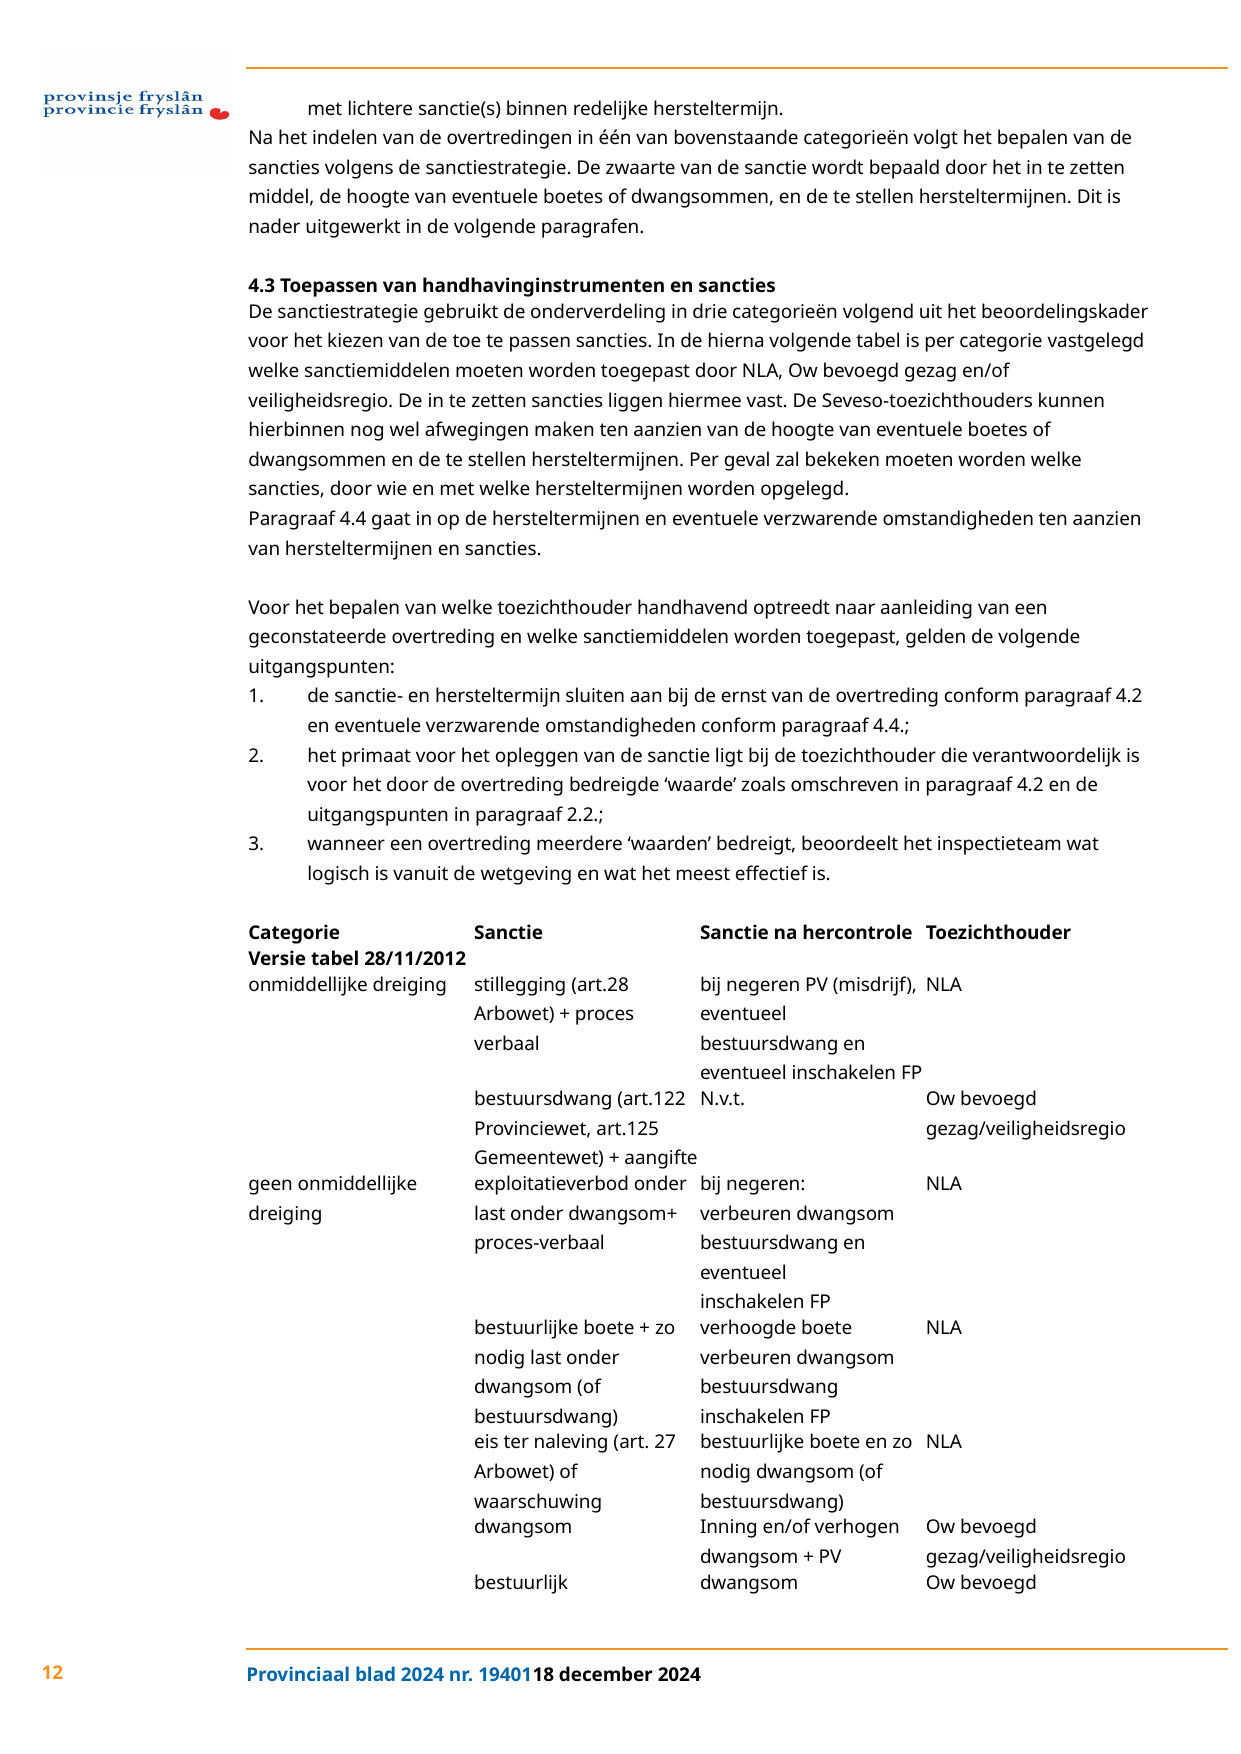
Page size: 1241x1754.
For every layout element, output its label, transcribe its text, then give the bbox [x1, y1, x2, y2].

text Na het indelen van de overtredingen in één van bovenstaande categorieën volgt het bepalen van de sancties volgens de sanctiestrategie. De zwaarte van de sanctie wordt bepaald door het in te zetten middel, de hoogte van eventuele boetes of dwangsommen, en de te stellen hersteltermijnen. Dit is nader uitgewerkt in de volgende paragrafen. [248, 124, 1152, 239]
picture [41, 47, 231, 172]
table_cell verhoogde boete verbeuren dwangsom bestuursdwang inschakelen FP [700, 1314, 926, 1429]
table_header Toezichthouder [926, 919, 1152, 945]
table_cell Ow bevoegd gezag/veiligheidsregio [926, 1085, 1152, 1170]
list het primaat voor het opleggen van de sanctie ligt bij de toezichthouder die verantwoordelijk is voor het door de overtreding bedreigde ‘waarde’ zoals omschreven in paragraaf 4.2 en de uitgangspunten in paragraaf 2.2.; [248, 742, 1152, 827]
table_cell eis ter naleving (art. 27 Arbowet) of waarschuwing [474, 1429, 700, 1514]
table_cell stillegging (art.28 Arbowet) + proces verbaal [474, 971, 700, 1085]
table_cell NLA [926, 1429, 1152, 1514]
table_cell Versie tabel 28/11/2012 [248, 945, 1152, 971]
table_cell N.v.t. [700, 1085, 926, 1170]
table_header Sanctie [474, 919, 700, 945]
list de sanctie- en hersteltermijn sluiten aan bij de ernst van de overtreding conform paragraaf 4.2 en eventuele verzwarende omstandigheden conform paragraaf 4.4.; [248, 683, 1152, 738]
table_cell bestuurlijke boete + zo nodig last onder dwangsom (of bestuursdwang) [474, 1314, 700, 1429]
table_header Sanctie na hercontrole [700, 919, 926, 945]
table_cell dwangsom [700, 1569, 926, 1595]
table_cell onmiddellijke dreiging [248, 971, 474, 1170]
text Paragraaf 4.4 gaat in op de hersteltermijnen en eventuele verzwarende omstandigheden ten aanzien van hersteltermijnen en sancties. [248, 505, 1152, 560]
table_cell dwangsom [474, 1514, 700, 1569]
table_cell exploitatieverbod onder last onder dwangsom+ proces-verbaal [474, 1170, 700, 1314]
table_cell bestuursdwang (art.122 Provinciewet, art.125 Gemeentewet) + aangifte [474, 1085, 700, 1170]
text 4.3 Toepassen van handhavinginstrumenten en sancties [248, 272, 1152, 298]
table_cell bij negeren: verbeuren dwangsom bestuursdwang en eventueel inschakelen FP [700, 1170, 926, 1314]
table_cell NLA [926, 1314, 1152, 1429]
table_cell bestuurlijk [474, 1569, 700, 1595]
table_cell NLA [926, 971, 1152, 1085]
table_cell bij negeren PV (misdrijf), eventueel bestuursdwang en eventueel inschakelen FP [700, 971, 926, 1085]
text De sanctiestrategie gebruikt de onderverdeling in drie categorieën volgend uit het beoordelingskader voor het kiezen van de toe te passen sancties. In de hierna volgende tabel is per categorie vastgelegd welke sanctiemiddelen moeten worden toegepast door NLA, Ow bevoegd gezag en/of veiligheidsregio. De in te zetten sancties liggen hiermee vast. De Seveso-toezichthouders kunnen hierbinnen nog wel afwegingen maken ten aanzien van de hoogte van eventuele boetes of dwangsommen en de te stellen hersteltermijnen. Per geval zal bekeken moeten worden welke sancties, door wie en met welke hersteltermijnen worden opgelegd. [248, 298, 1152, 501]
table_cell NLA [926, 1170, 1152, 1314]
table_cell Ow bevoegd [926, 1569, 1152, 1595]
table_cell Ow bevoegd gezag/veiligheidsregio [926, 1514, 1152, 1569]
text Voor het bepalen van welke toezichthouder handhavend optreedt naar aanleiding van een geconstateerde overtreding en welke sanctiemiddelen worden toegepast, gelden de volgende uitgangspunten: [248, 594, 1152, 679]
list wanneer een overtreding meerdere ‘waarden’ bedreigt, beoordeelt het inspectieteam wat logisch is vanuit de wetgeving en wat het meest effectief is. [248, 831, 1152, 886]
list met lichtere sanctie(s) binnen redelijke hersteltermijn. [248, 95, 1152, 121]
table_header Categorie [248, 919, 474, 945]
table_cell Inning en/of verhogen dwangsom + PV [700, 1514, 926, 1569]
table_cell geen onmiddellijke dreiging [248, 1170, 474, 1595]
table_cell bestuurlijke boete en zo nodig dwangsom (of bestuursdwang) [700, 1429, 926, 1514]
